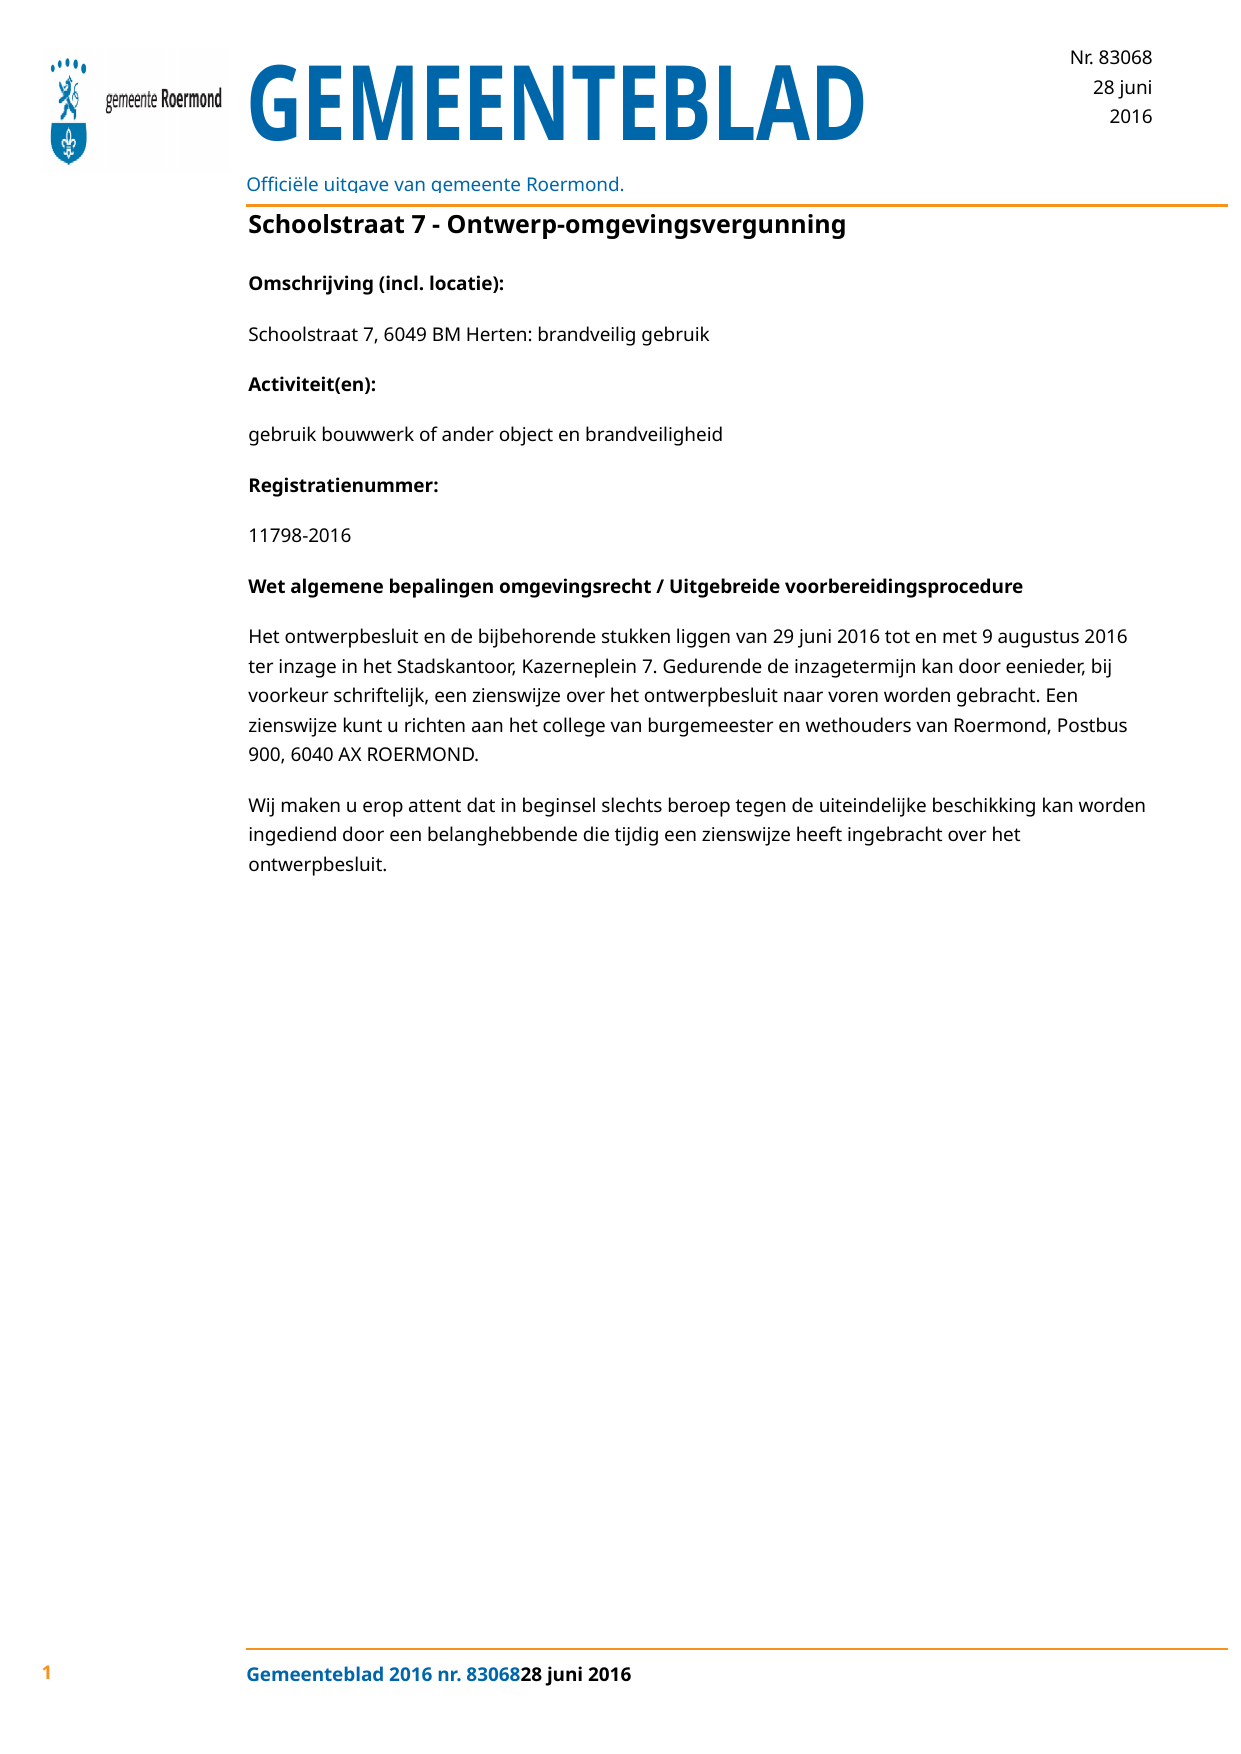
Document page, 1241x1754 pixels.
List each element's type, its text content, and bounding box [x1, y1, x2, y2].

text Registratienummer: [248, 472, 1152, 498]
text 11798-2016 [248, 522, 1152, 548]
text Het ontwerpbesluit en de bijbehorende stukken liggen van 29 juni 2016 tot en met 9 augustus 2016 ter inzage in het Stadskantoor, Kazerneplein 7. Gedurende de inzagetermijn kan door eenieder, bij voorkeur schriftelijk, een zienswijze over het ontwerpbesluit naar voren worden gebracht. Een zienswijze kunt u richten aan het college van burgemeester en wethouders van Roermond, Postbus 900, 6040 AX ROERMOND. [248, 623, 1152, 767]
text Schoolstraat 7 - Ontwerp-omgevingsvergunning [248, 207, 1152, 241]
text Omschrijving (incl. locatie): [248, 270, 1152, 296]
text Activiteit(en): [248, 371, 1152, 397]
text Wij maken u erop attent dat in beginsel slechts beroep tegen de uiteindelijke beschikking kan worden ingediend door een belanghebbende die tijdig een zienswijze heeft ingebracht over het ontwerpbesluit. [248, 792, 1152, 877]
text Schoolstraat 7, 6049 BM Herten: brandveilig gebruik [248, 321, 1152, 346]
text Wet algemene bepalingen omgevingsrecht / Uitgebreide voorbereidingsprocedure [248, 573, 1152, 598]
text gebruik bouwwerk of ander object en brandveiligheid [248, 422, 1152, 447]
picture [41, 47, 231, 172]
